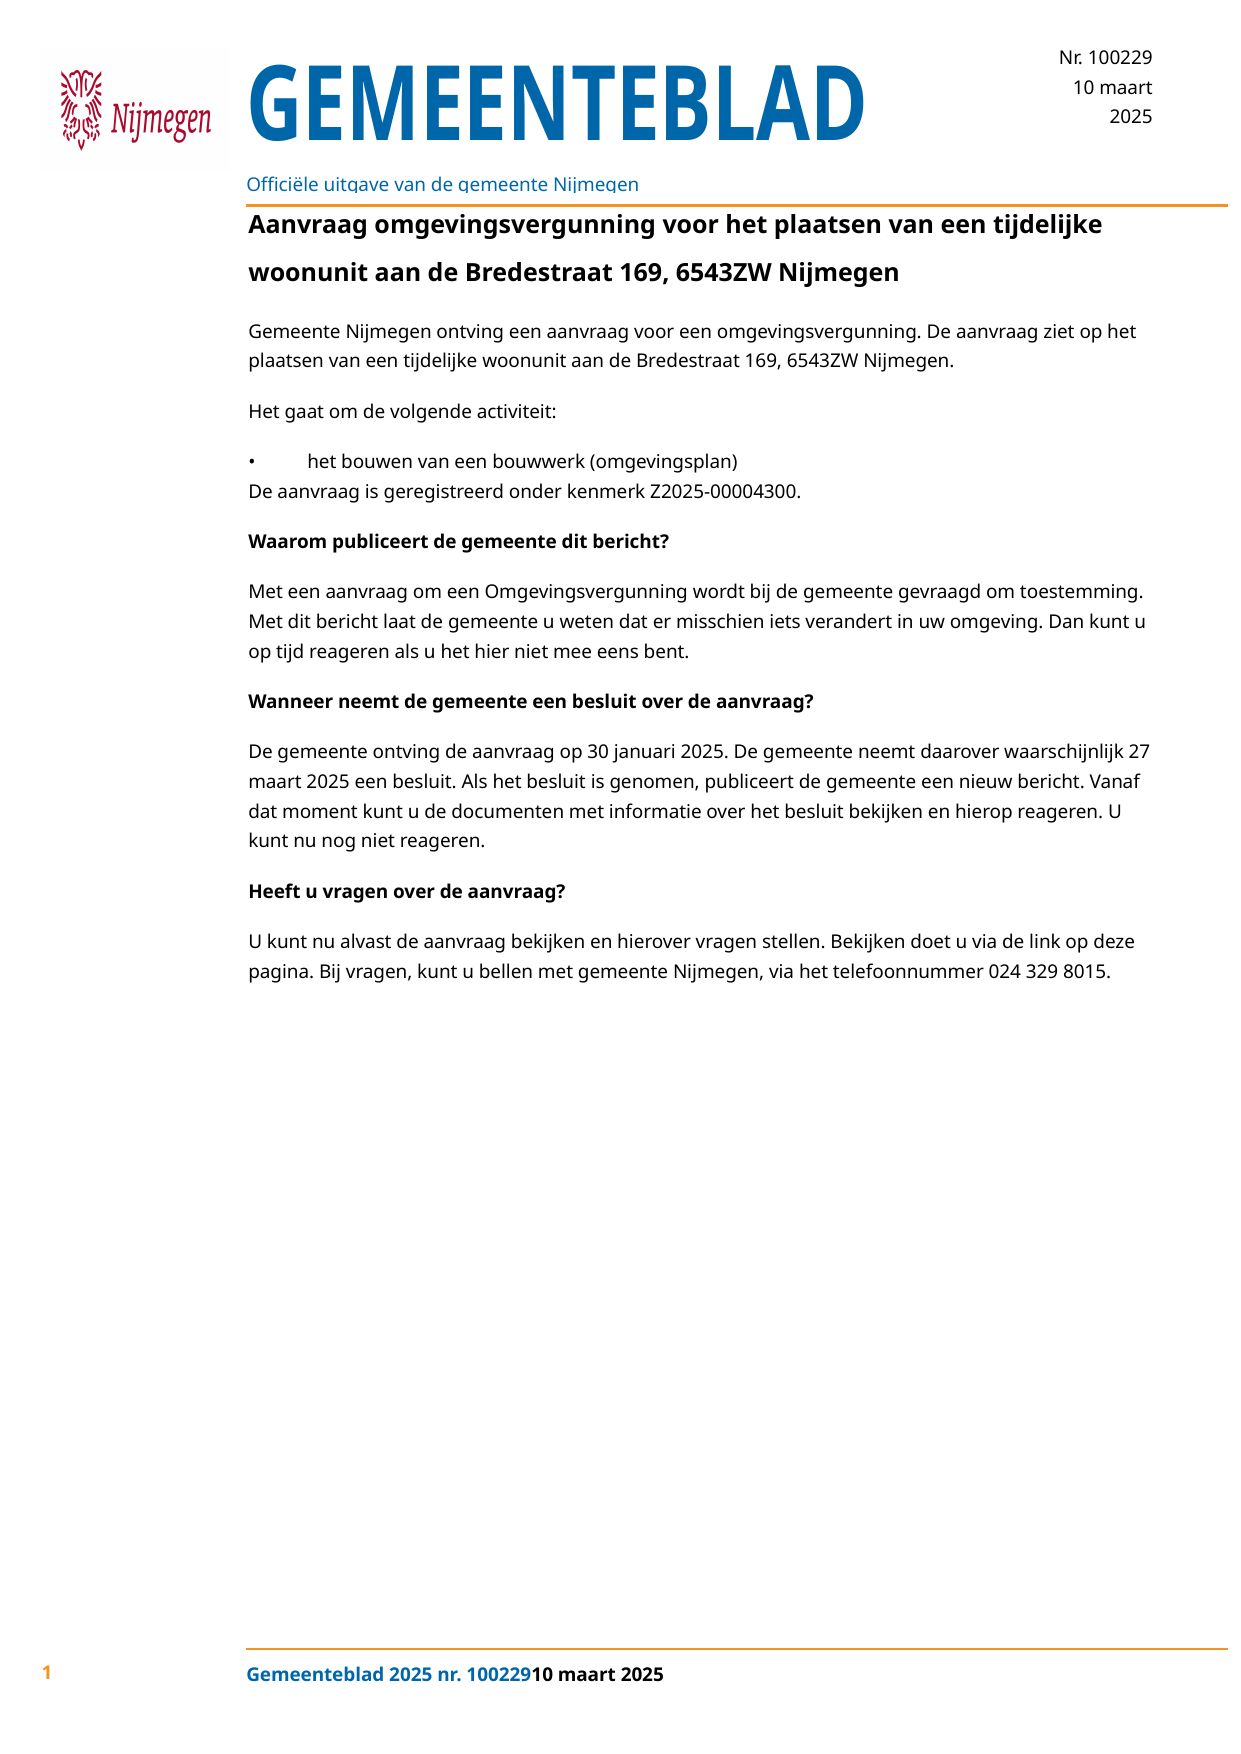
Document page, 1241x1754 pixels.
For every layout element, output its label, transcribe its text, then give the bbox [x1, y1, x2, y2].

text Gemeente Nijmegen ontving een aanvraag voor een omgevingsvergunning. De aanvraag ziet op het plaatsen van een tijdelijke woonunit aan de Bredestraat 169, 6543ZW Nijmegen. [248, 318, 1152, 373]
text De gemeente ontving de aanvraag op 30 januari 2025. De gemeente neemt daarover waarschijnlijk 27 maart 2025 een besluit. Als het besluit is genomen, publiceert de gemeente een nieuw bericht. Vanaf dat moment kunt u de documenten met informatie over het besluit bekijken en hierop reageren. U kunt nu nog niet reageren. [248, 739, 1152, 853]
list het bouwen van een bouwwerk (omgevingsplan) [248, 448, 1152, 474]
text Heeft u vragen over de aanvraag? [248, 878, 1152, 904]
text Met een aanvraag om een Omgevingsvergunning wordt bij de gemeente gevraagd om toestemming. Met dit bericht laat de gemeente u weten dat er misschien iets verandert in uw omgeving. Dan kunt u op tijd reageren als u het hier niet mee eens bent. [248, 579, 1152, 664]
text Wanneer neemt de gemeente een besluit over de aanvraag? [248, 688, 1152, 714]
text Het gaat om de volgende activiteit: [248, 398, 1152, 424]
text U kunt nu alvast de aanvraag bekijken en hierover vragen stellen. Bekijken doet u via de link op deze pagina. Bij vragen, kunt u bellen met gemeente Nijmegen, via het telefoonnummer 024 329 8015. [248, 928, 1152, 984]
picture [41, 47, 231, 172]
text Waarom publiceert de gemeente dit bericht? [248, 528, 1152, 554]
text Aanvraag omgevingsvergunning voor het plaatsen van een tijdelijke woonunit aan de Bredestraat 169, 6543ZW Nijmegen [248, 207, 1152, 288]
text De aanvraag is geregistreerd onder kenmerk Z2025-00004300. [248, 478, 1152, 504]
